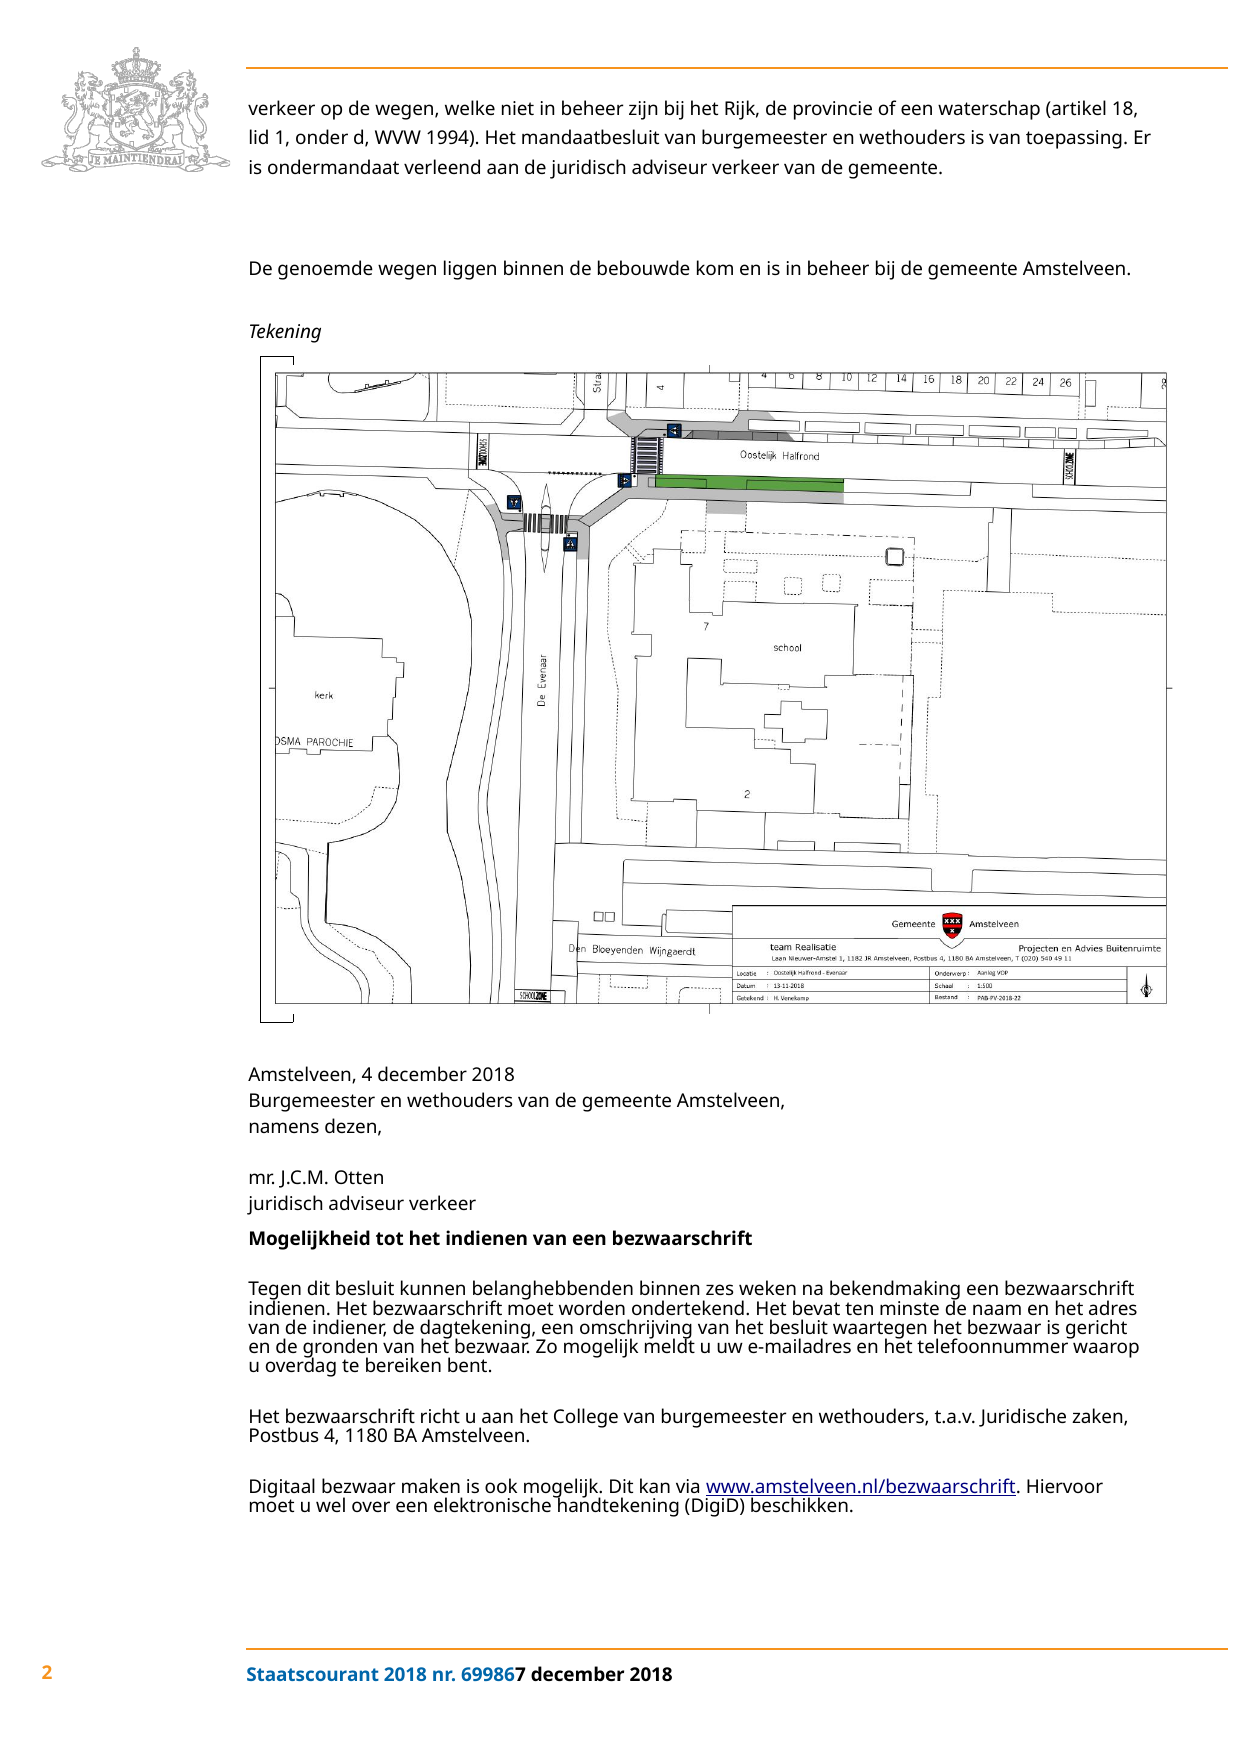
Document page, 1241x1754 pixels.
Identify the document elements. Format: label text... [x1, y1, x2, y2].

text namens dezen, [248, 1113, 1152, 1139]
text Amstelveen, 4 december 2018 [248, 1062, 1152, 1087]
text mr. J.C.M. Otten [248, 1164, 1152, 1190]
text Mogelijkheid tot het indienen van een bezwaarschrift [248, 1230, 1152, 1249]
text Het bezwaarschrift richt u aan het College van burgemeester en wethouders, t.a.v. Juridische zaken, Postbus 4, 1180 BA Amstelveen. [248, 1408, 1152, 1447]
text De genoemde wegen liggen binnen de bebouwde kom en is in beheer bij de gemeente Amstelveen. [248, 255, 1152, 281]
text verkeer op de wegen, welke niet in beheer zijn bij het Rijk, de provincie of een waterschap (artikel 18, lid 1, onder d, WVW 1994). Het mandaatbesluit van burgemeester en wethouders is van toepassing. Er is ondermandaat verleend aan de juridisch adviseur verkeer van de gemeente. [248, 95, 1152, 180]
text juridisch adviseur verkeer [248, 1190, 1152, 1216]
picture [268, 365, 1173, 1014]
text Burgemeester en wethouders van de gemeente Amstelveen, [248, 1087, 1152, 1113]
picture [41, 47, 231, 172]
text Tekening [248, 319, 1152, 344]
text Tegen dit besluit kunnen belanghebbenden binnen zes weken na bekendmaking een bezwaarschrift indienen. Het bezwaarschrift moet worden ondertekend. Het bevat ten minste de naam en het adres van de indiener, de dagtekening, een omschrijving van het besluit waartegen het bezwaar is gericht en de gronden van het bezwaar. Zo mogelijk meldt u uw e-mailadres en het telefoonnummer waarop u overdag te bereiken bent. [248, 1280, 1152, 1377]
text Digitaal bezwaar maken is ook mogelijk. Dit kan via www.amstelveen.nl/bezwaarschrift. Hiervoor moet u wel over een elektronische handtekening (DigiD) beschikken. [248, 1478, 1152, 1516]
